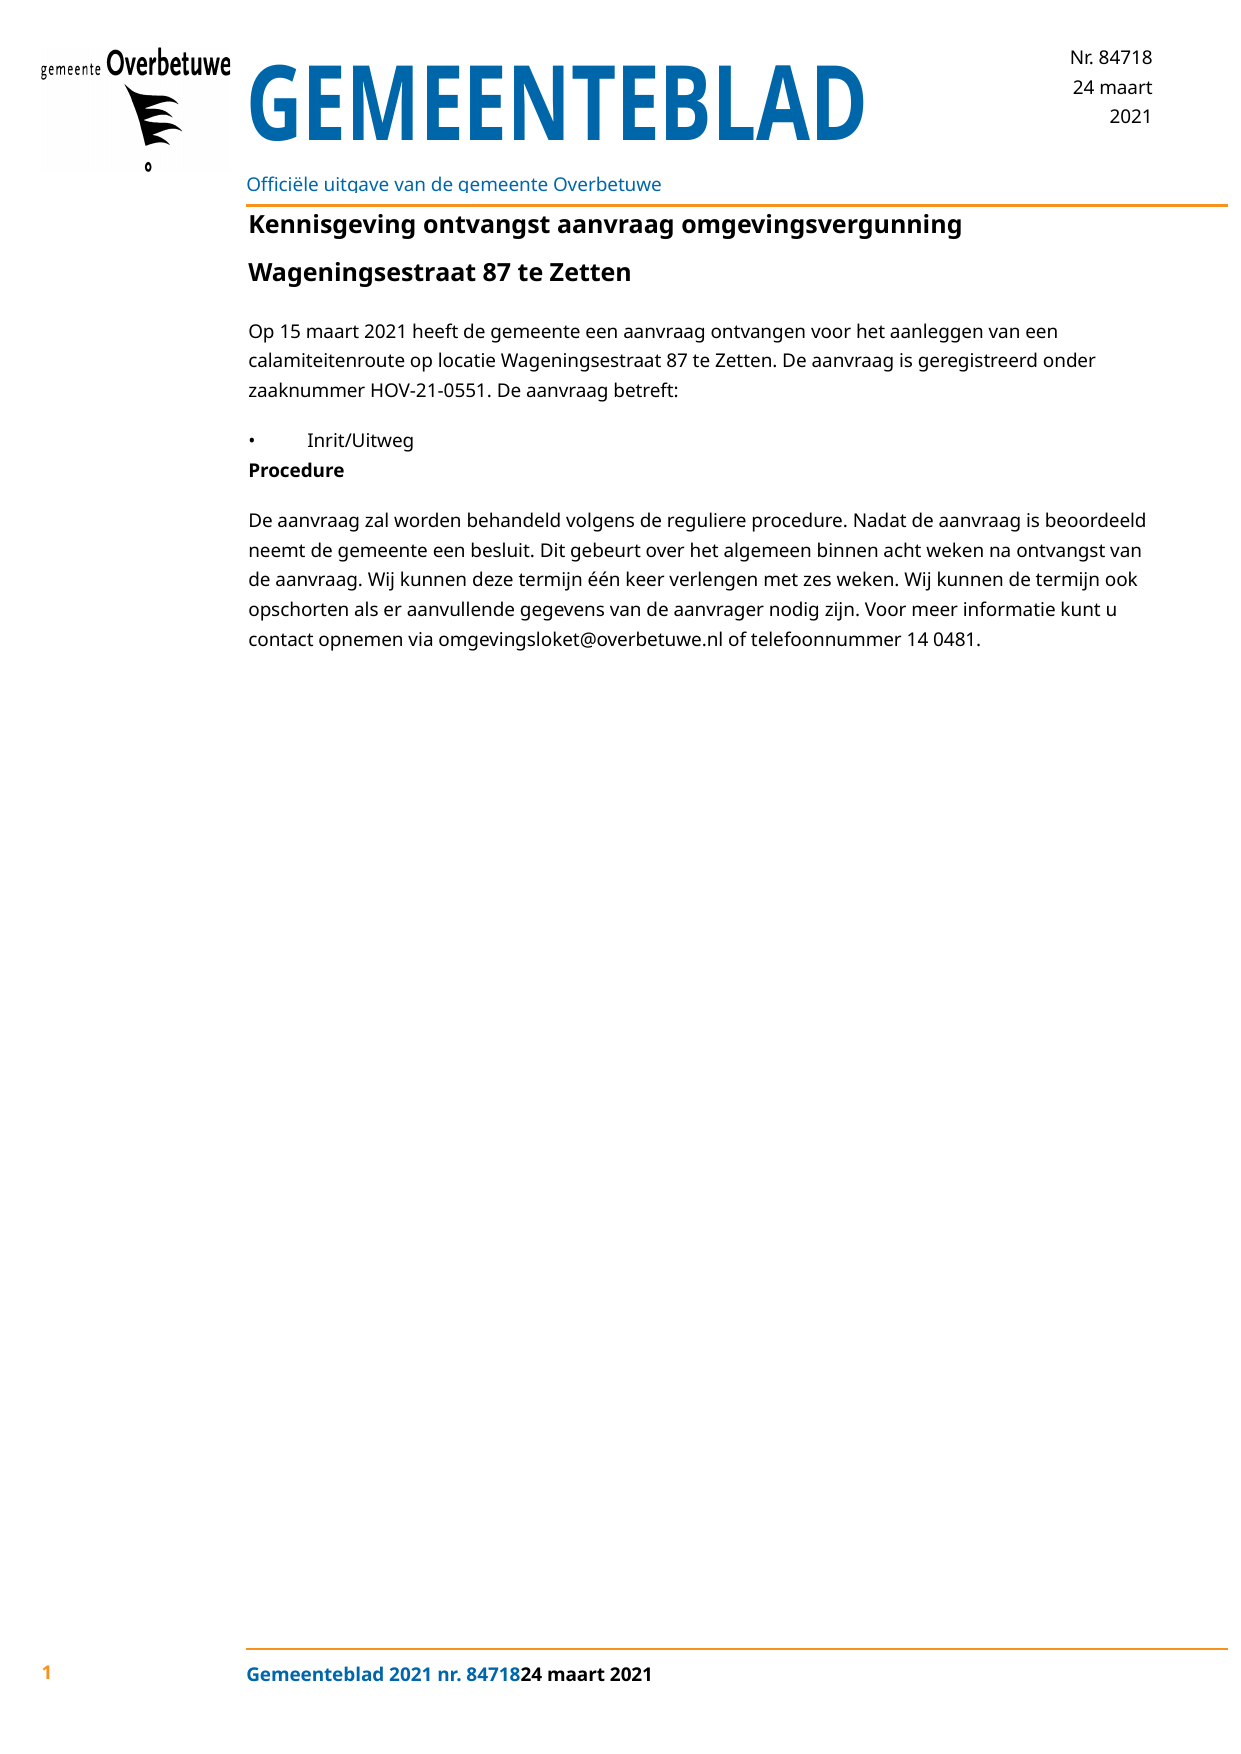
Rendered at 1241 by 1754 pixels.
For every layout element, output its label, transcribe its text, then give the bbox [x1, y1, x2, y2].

text Op 15 maart 2021 heeft de gemeente een aanvraag ontvangen voor het aanleggen van een calamiteitenroute op locatie Wageningsestraat 87 te Zetten. De aanvraag is geregistreerd onder zaaknummer HOV-21-0551. De aanvraag betreft: [248, 318, 1152, 403]
text Procedure [248, 457, 1152, 483]
text De aanvraag zal worden behandeld volgens de reguliere procedure. Nadat de aanvraag is beoordeeld neemt de gemeente een besluit. Dit gebeurt over het algemeen binnen acht weken na ontvangst van de aanvraag. Wij kunnen deze termijn één keer verlengen met zes weken. Wij kunnen de termijn ook opschorten als er aanvullende gegevens van de aanvrager nodig zijn. Voor meer informatie kunt u contact opnemen via omgevingsloket@overbetuwe.nl of telefoonnummer 14 0481. [248, 507, 1152, 652]
list Inrit/Uitweg [248, 427, 1152, 453]
text Kennisgeving ontvangst aanvraag omgevingsvergunning Wageningsestraat 87 te Zetten [248, 207, 1152, 288]
picture [41, 47, 231, 172]
